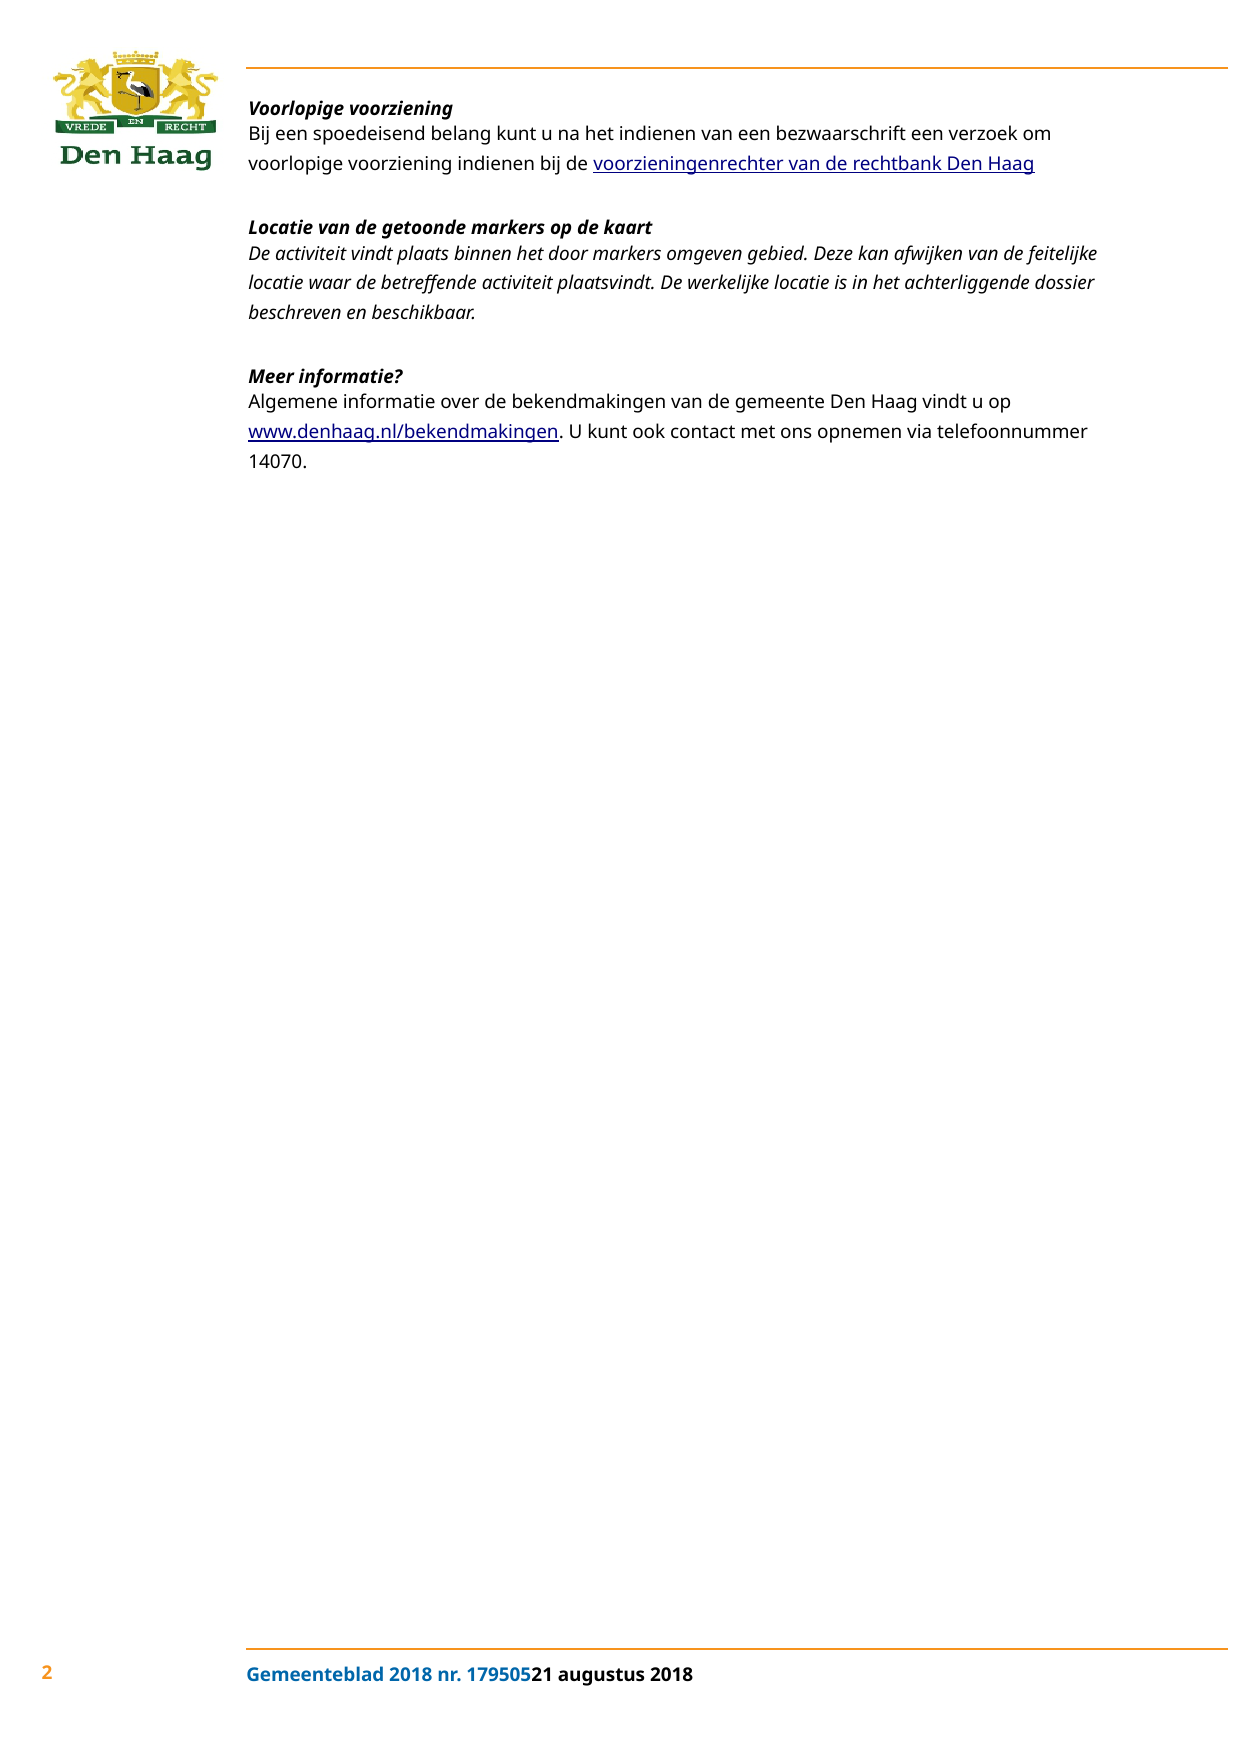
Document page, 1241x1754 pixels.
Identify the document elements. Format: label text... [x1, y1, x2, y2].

text Locatie van de getoonde markers op de kaart [248, 214, 1152, 240]
picture [41, 47, 231, 172]
text Bij een spoedeisend belang kunt u na het indienen van een bezwaarschrift een verzoek om voorlopige voorziening indienen bij de voorzieningenrechter van de rechtbank Den Haag [248, 121, 1152, 176]
text De activiteit vindt plaats binnen het door markers omgeven gebied. Deze kan afwijken van de feitelijke locatie waar de betreffende activiteit plaatsvindt. De werkelijke locatie is in het achterliggende dossier beschreven en beschikbaar. [248, 240, 1152, 325]
text Voorlopige voorziening [248, 95, 1152, 121]
text Meer informatie? [248, 363, 1152, 389]
text Algemene informatie over de bekendmakingen van de gemeente Den Haag vindt u op www.denhaag.nl/bekendmakingen. U kunt ook contact met ons opnemen via telefoonnummer 14070. [248, 389, 1152, 473]
